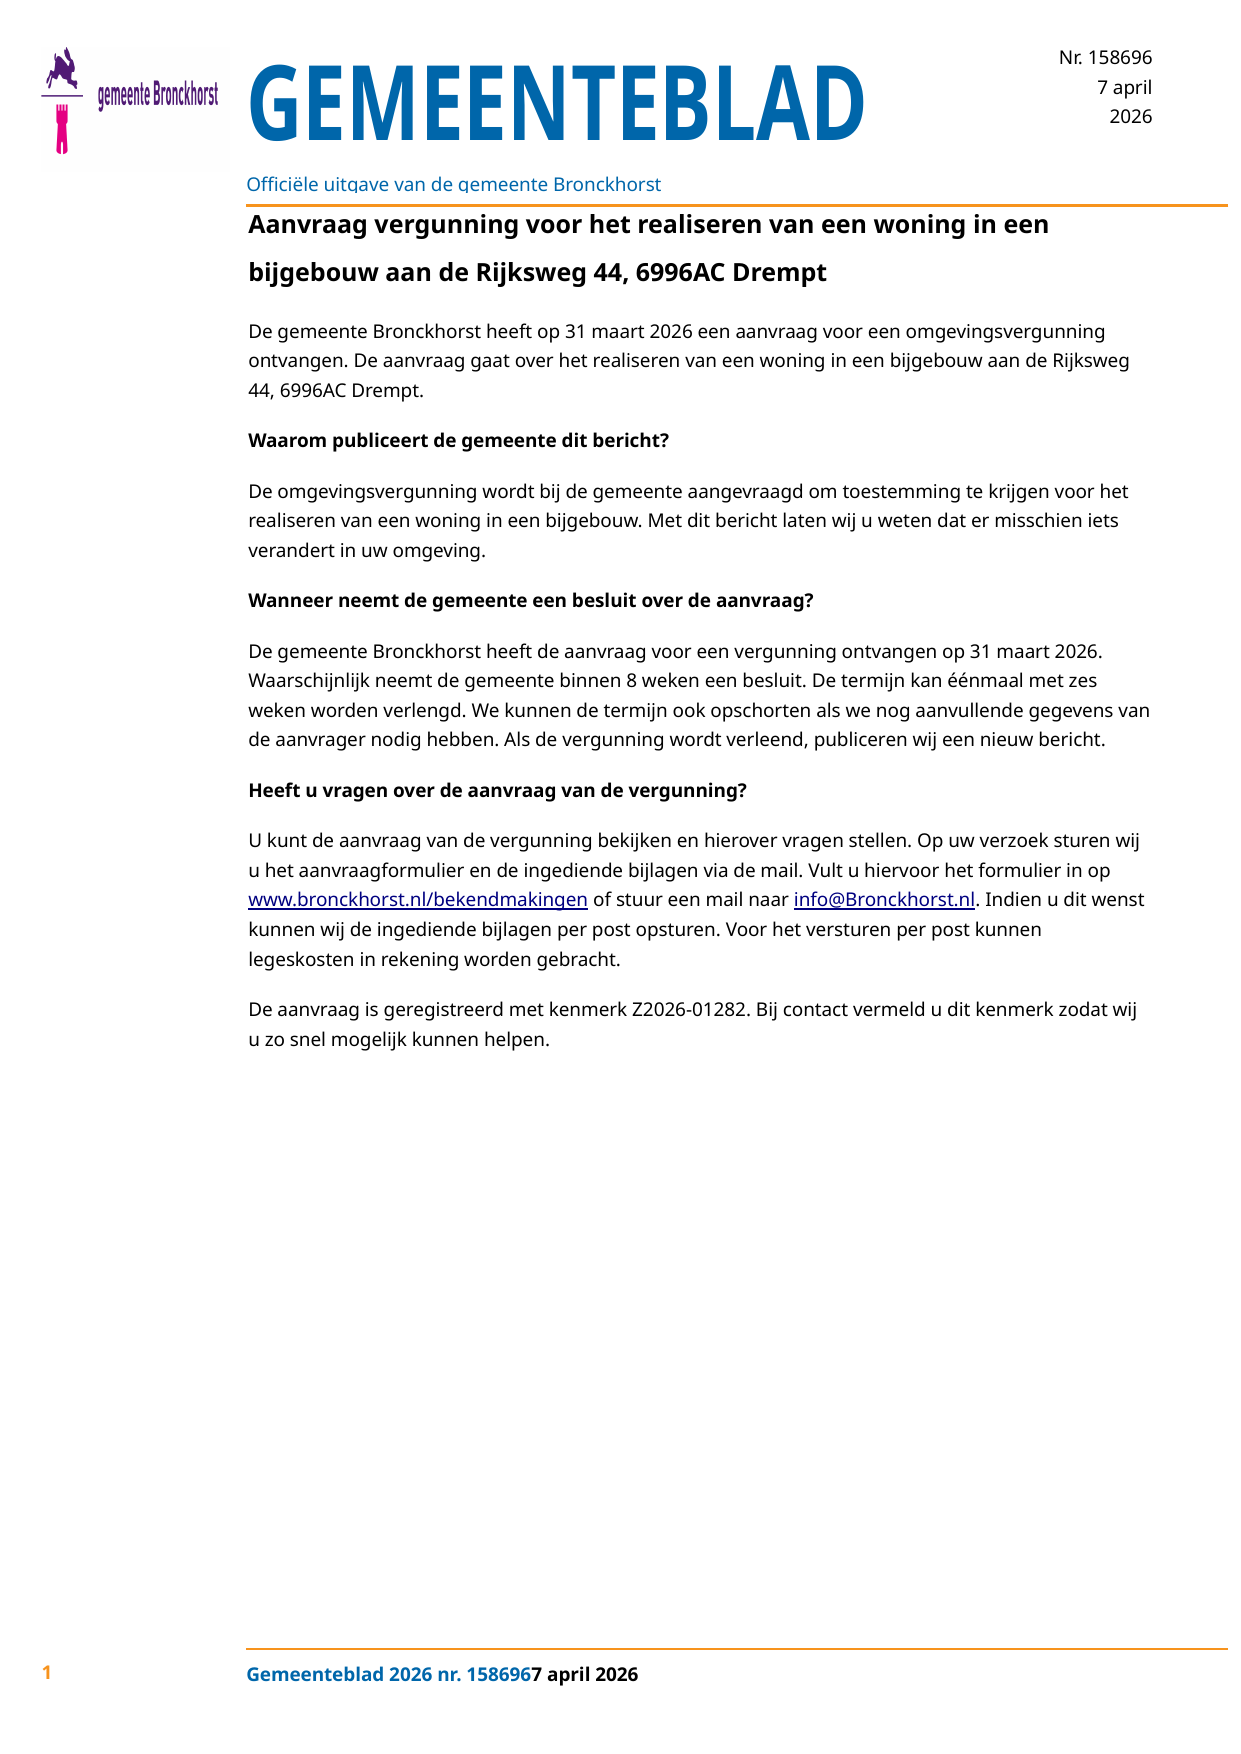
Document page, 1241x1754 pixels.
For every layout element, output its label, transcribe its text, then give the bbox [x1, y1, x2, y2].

text De gemeente Bronckhorst heeft op 31 maart 2026 een aanvraag voor een omgevingsvergunning ontvangen. De aanvraag gaat over het realiseren van een woning in een bijgebouw aan de Rijksweg 44, 6996AC Drempt. [248, 318, 1152, 403]
text De aanvraag is geregistreerd met kenmerk Z2026-01282. Bij contact vermeld u dit kenmerk zodat wij u zo snel mogelijk kunnen helpen. [248, 996, 1152, 1052]
text Wanneer neemt de gemeente een besluit over de aanvraag? [248, 587, 1152, 613]
text Waarom publiceert de gemeente dit bericht? [248, 427, 1152, 453]
text De gemeente Bronckhorst heeft de aanvraag voor een vergunning ontvangen op 31 maart 2026. Waarschijnlijk neemt de gemeente binnen 8 weken een besluit. De termijn kan éénmaal met zes weken worden verlengd. We kunnen de termijn ook opschorten als we nog aanvullende gegevens van de aanvrager nodig hebben. Als de vergunning wordt verleend, publiceren wij een nieuw bericht. [248, 638, 1152, 752]
text Heeft u vragen over de aanvraag van de vergunning? [248, 777, 1152, 803]
text Aanvraag vergunning voor het realiseren van een woning in een bijgebouw aan de Rijksweg 44, 6996AC Drempt [248, 207, 1152, 288]
picture [41, 47, 231, 172]
text U kunt de aanvraag van de vergunning bekijken en hierover vragen stellen. Op uw verzoek sturen wij u het aanvraagformulier en de ingediende bijlagen via de mail. Vult u hiervoor het formulier in op www.bronckhorst.nl/bekendmakingen of stuur een mail naar info@Bronckhorst.nl. Indien u dit wenst kunnen wij de ingediende bijlagen per post opsturen. Voor het versturen per post kunnen legeskosten in rekening worden gebracht. [248, 827, 1152, 972]
text De omgevingsvergunning wordt bij de gemeente aangevraagd om toestemming te krijgen voor het realiseren van een woning in een bijgebouw. Met dit bericht laten wij u weten dat er misschien iets verandert in uw omgeving. [248, 478, 1152, 563]
